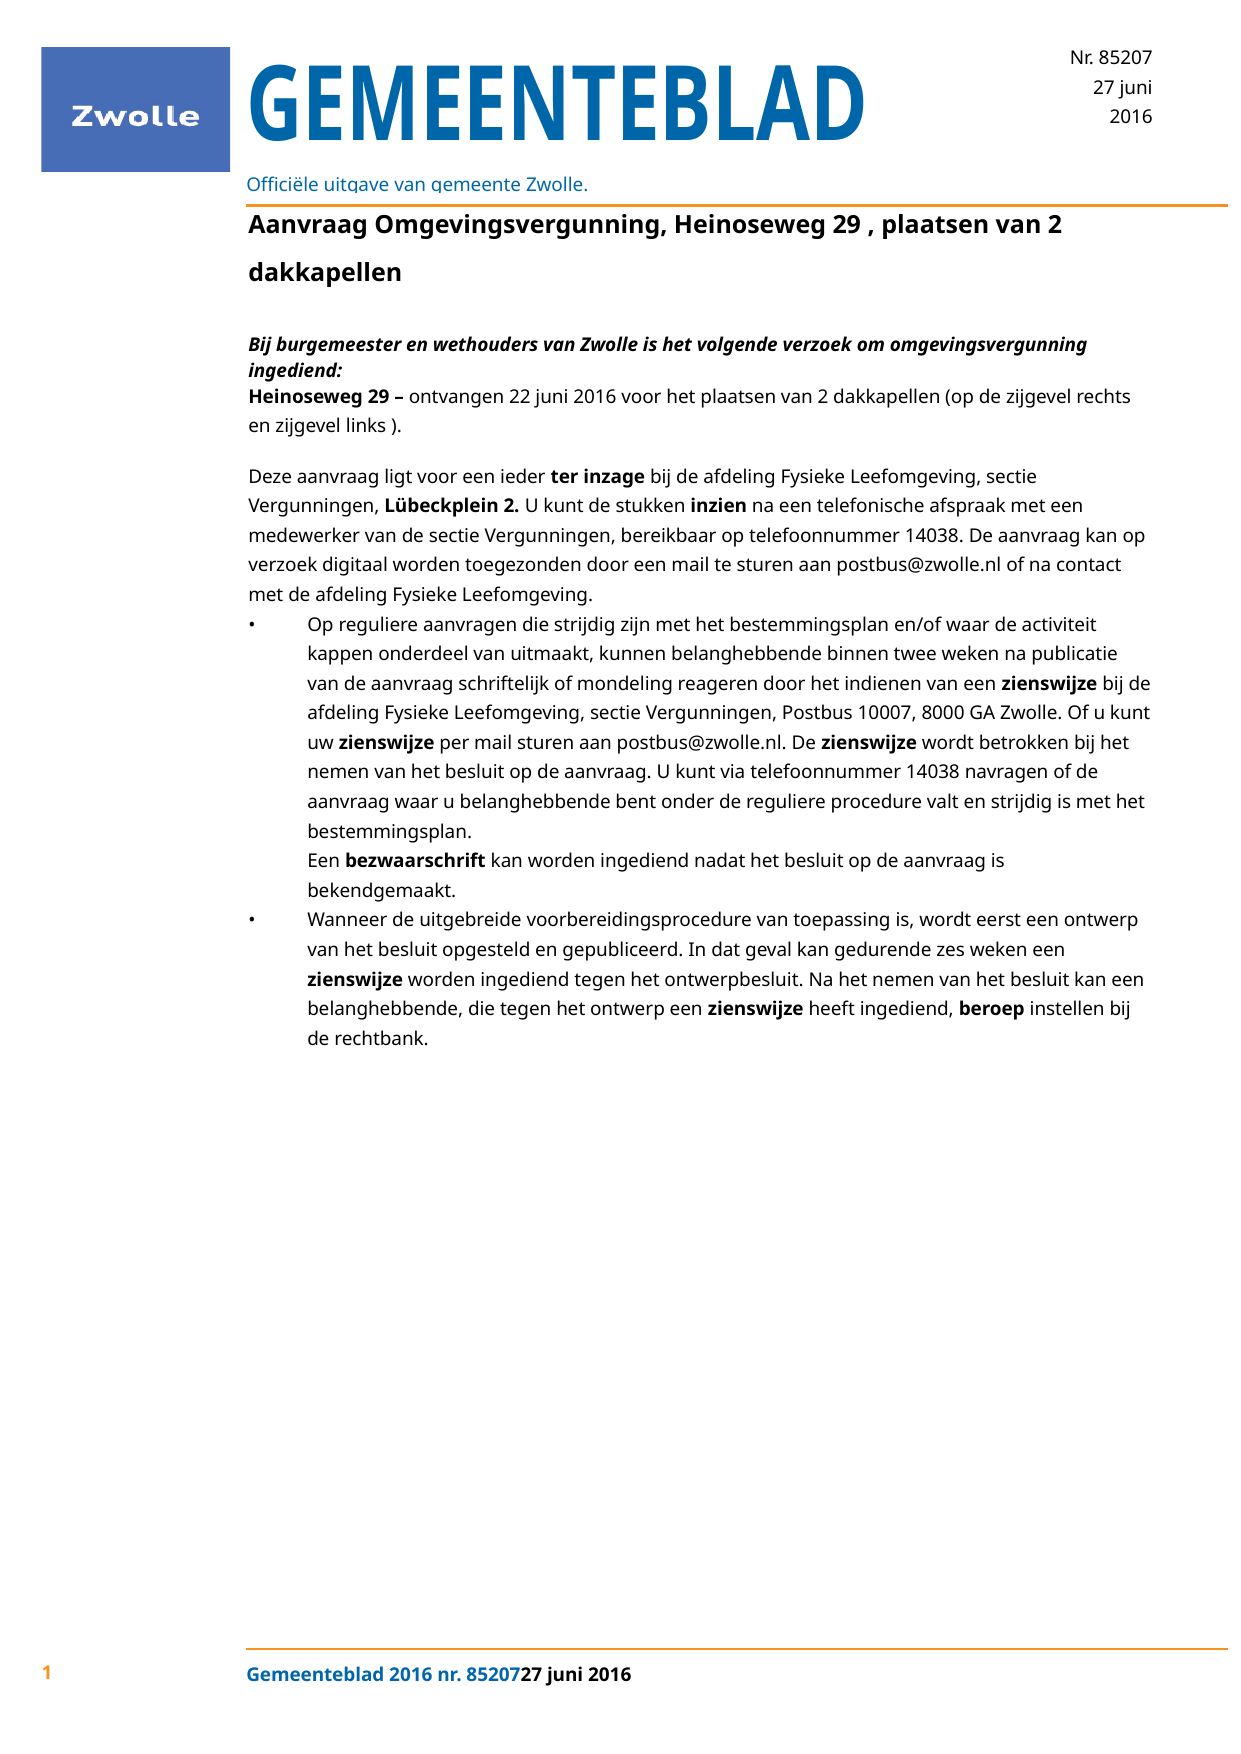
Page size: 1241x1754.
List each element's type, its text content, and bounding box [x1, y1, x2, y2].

picture [41, 47, 231, 172]
text Deze aanvraag ligt voor een ieder ter inzage bij de afdeling Fysieke Leefomgeving, sectie Vergunningen, Lübeckplein 2. U kunt de stukken inzien na een telefonische afspraak met een medewerker van de sectie Vergunningen, bereikbaar op telefoonnummer 14038. De aanvraag kan op verzoek digitaal worden toegezonden door een mail te sturen aan postbus@zwolle.nl of na contact met de afdeling Fysieke Leefomgeving. [248, 463, 1152, 607]
text Heinoseweg 29 – ontvangen 22 juni 2016 voor het plaatsen van 2 dakkapellen (op de zijgevel rechts en zijgevel links ). [248, 383, 1152, 438]
text Bij burgemeester en wethouders van Zwolle is het volgende verzoek om omgevingsvergunning ingediend: [248, 331, 1152, 383]
list Wanneer de uitgebreide voorbereidingsprocedure van toepassing is, wordt eerst een ontwerp van het besluit opgesteld en gepubliceerd. In dat geval kan gedurende zes weken een zienswijze worden ingediend tegen het ontwerpbesluit. Na het nemen van het besluit kan een belanghebbende, die tegen het ontwerp een zienswijze heeft ingediend, beroep instellen bij de rechtbank. [248, 907, 1152, 1051]
text Aanvraag Omgevingsvergunning, Heinoseweg 29 , plaatsen van 2 dakkapellen [248, 207, 1152, 288]
list Op reguliere aanvragen die strijdig zijn met het bestemmingsplan en/of waar de activiteit kappen onderdeel van uitmaakt, kunnen belanghebbende binnen twee weken na publicatie van de aanvraag schriftelijk of mondeling reageren door het indienen van een zienswijze bij de afdeling Fysieke Leefomgeving, sectie Vergunningen, Postbus 10007, 8000 GA Zwolle. Of u kunt uw zienswijze per mail sturen aan postbus@zwolle.nl. De zienswijze wordt betrokken bij het nemen van het besluit op de aanvraag. U kunt via telefoonnummer 14038 navragen of de aanvraag waar u belanghebbende bent onder de reguliere procedure valt en strijdig is met het bestemmingsplan. [248, 611, 1152, 844]
list Een bezwaarschrift kan worden ingediend nadat het besluit op de aanvraag is bekendgemaakt. [248, 847, 1152, 903]
